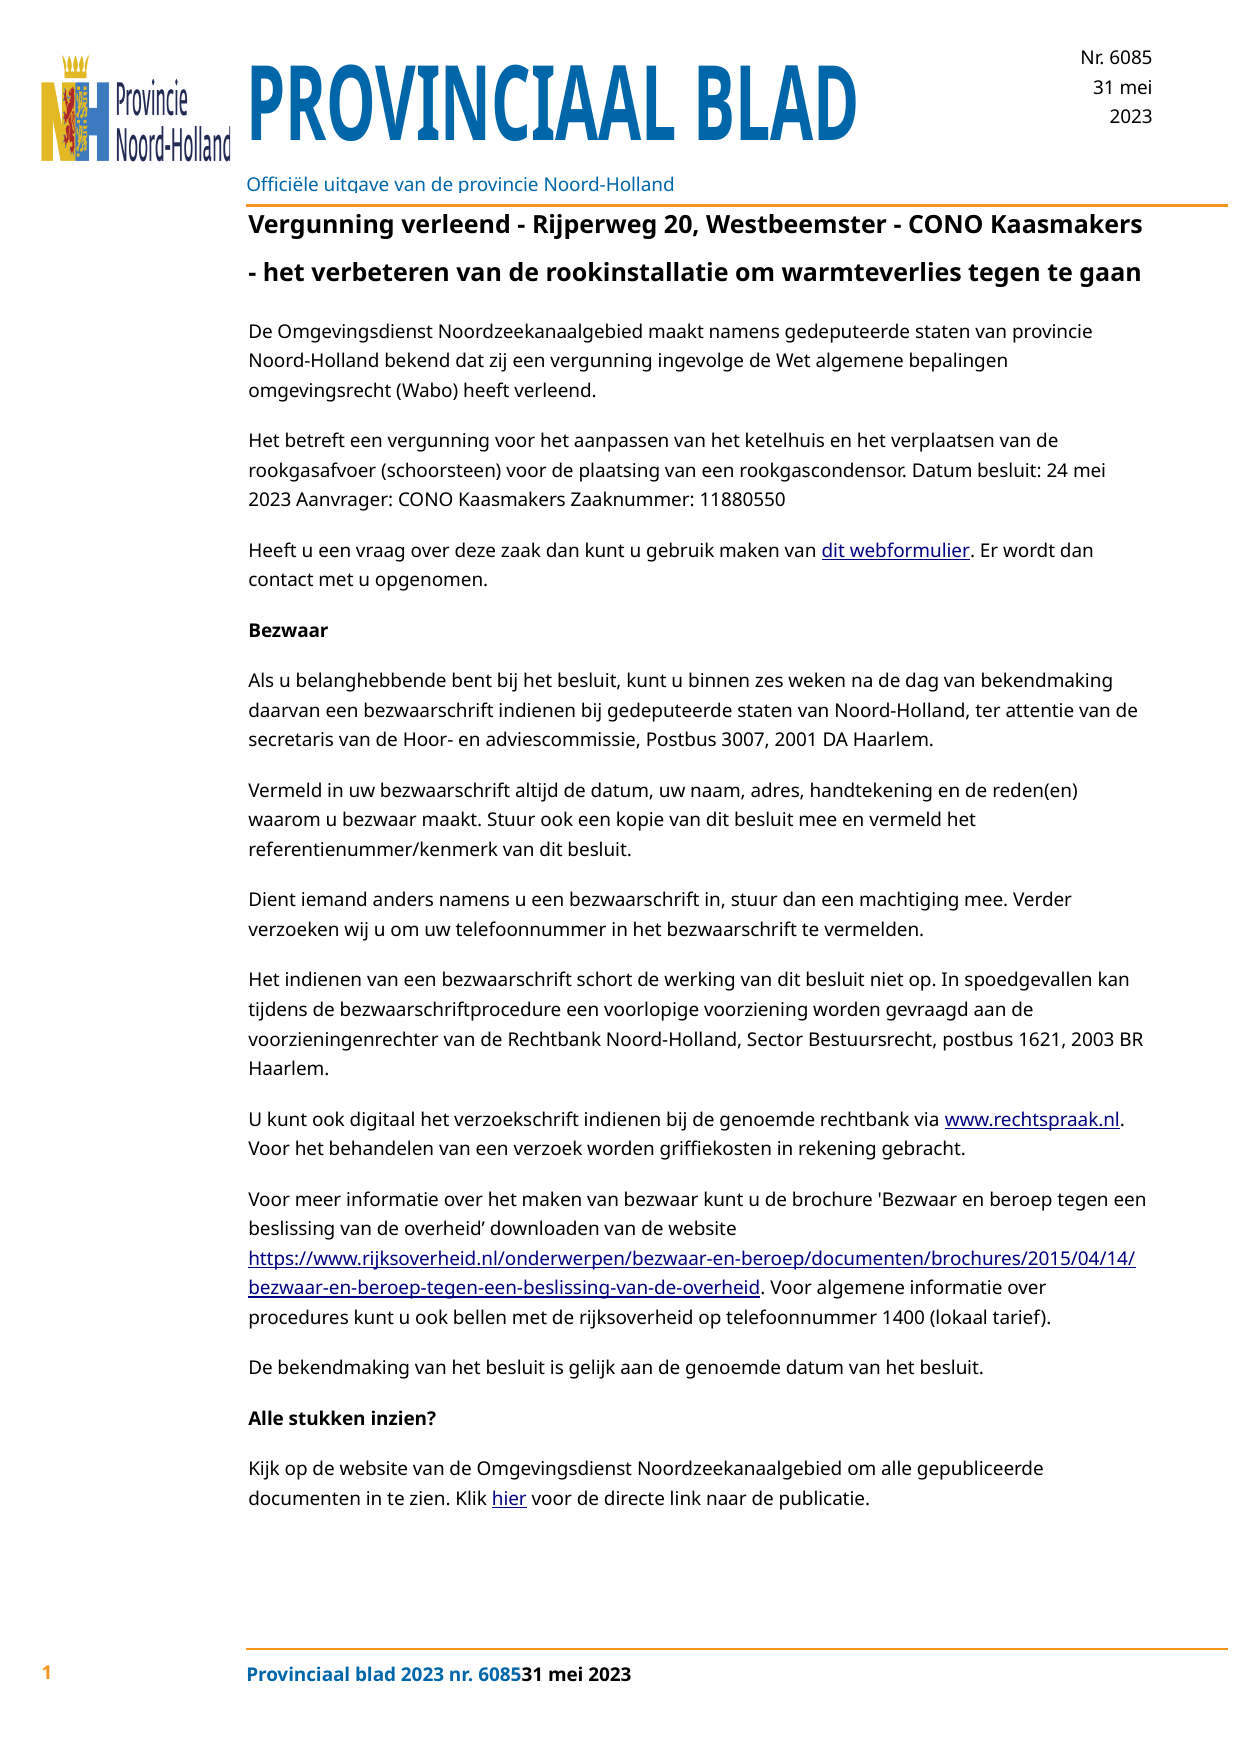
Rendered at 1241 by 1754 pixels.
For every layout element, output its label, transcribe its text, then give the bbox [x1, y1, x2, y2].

text Als u belanghebbende bent bij het besluit, kunt u binnen zes weken na de dag van bekendmaking daarvan een bezwaarschrift indienen bij gedeputeerde staten van Noord-Holland, ter attentie van de secretaris van de Hoor- en adviescommissie, Postbus 3007, 2001 DA Haarlem. [248, 667, 1152, 752]
text Het indienen van een bezwaarschrift schort de werking van dit besluit niet op. In spoedgevallen kan tijdens de bezwaarschriftprocedure een voorlopige voorziening worden gevraagd aan de voorzieningenrechter van de Rechtbank Noord-Holland, Sector Bestuursrecht, postbus 1621, 2003 BR Haarlem. [248, 967, 1152, 1081]
text Heeft u een vraag over deze zaak dan kunt u gebruik maken van dit webformulier. Er wordt dan contact met u opgenomen. [248, 537, 1152, 592]
picture [41, 47, 231, 172]
text Voor meer informatie over het maken van bezwaar kunt u de brochure 'Bezwaar en beroep tegen een beslissing van de overheid’ downloaden van de website https://www.rijksoverheid.nl/onderwerpen/bezwaar-en-beroep/documenten/brochures/2015/04/14/bezwaar-en-beroep-tegen-een-beslissing-van-de-overheid. Voor algemene informatie over procedures kunt u ook bellen met de rijksoverheid op telefoonnummer 1400 (lokaal tarief). [248, 1186, 1152, 1330]
text Vergunning verleend - Rijperweg 20, Westbeemster - CONO Kaasmakers - het verbeteren van de rookinstallatie om warmteverlies tegen te gaan [248, 207, 1152, 288]
text Bezwaar [248, 617, 1152, 643]
text De bekendmaking van het besluit is gelijk aan de genoemde datum van het besluit. [248, 1354, 1152, 1380]
text De Omgevingsdienst Noordzeekanaalgebied maakt namens gedeputeerde staten van provincie Noord-Holland bekend dat zij een vergunning ingevolge de Wet algemene bepalingen omgevingsrecht (Wabo) heeft verleend. [248, 318, 1152, 403]
text Kijk op de website van de Omgevingsdienst Noordzeekanaalgebied om alle gepubliceerde documenten in te zien. Klik hier voor de directe link naar de publicatie. [248, 1455, 1152, 1511]
text Dient iemand anders namens u een bezwaarschrift in, stuur dan een machtiging mee. Verder verzoeken wij u om uw telefoonnummer in het bezwaarschrift te vermelden. [248, 887, 1152, 942]
text Het betreft een vergunning voor het aanpassen van het ketelhuis en het verplaatsen van de rookgasafvoer (schoorsteen) voor de plaatsing van een rookgascondensor. Datum besluit: 24 mei 2023 Aanvrager: CONO Kaasmakers Zaaknummer: 11880550 [248, 427, 1152, 512]
text U kunt ook digitaal het verzoekschrift indienen bij de genoemde rechtbank via www.rechtspraak.nl. Voor het behandelen van een verzoek worden griffiekosten in rekening gebracht. [248, 1106, 1152, 1161]
text Vermeld in uw bezwaarschrift altijd de datum, uw naam, adres, handtekening en de reden(en) waarom u bezwaar maakt. Stuur ook een kopie van dit besluit mee en vermeld het referentienummer/kenmerk van dit besluit. [248, 777, 1152, 862]
text Alle stukken inzien? [248, 1405, 1152, 1431]
